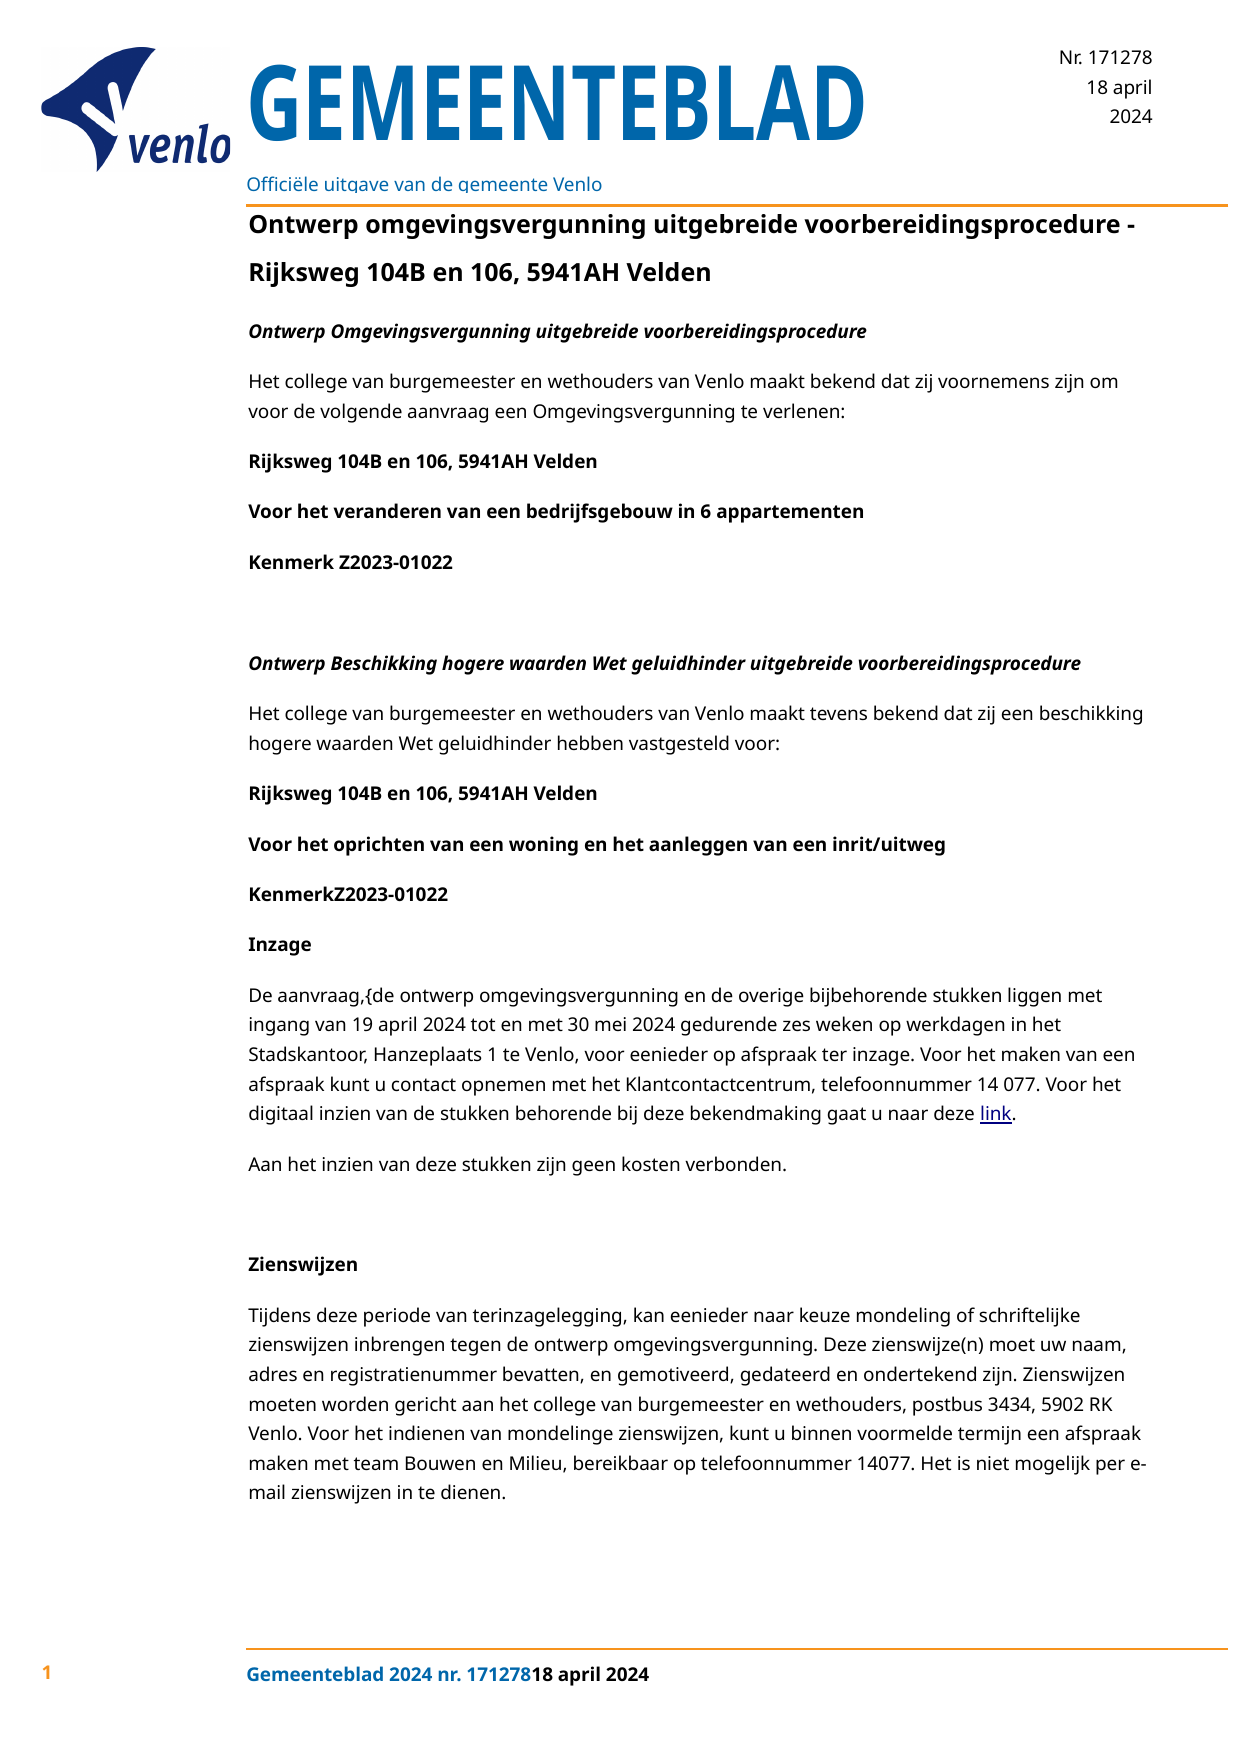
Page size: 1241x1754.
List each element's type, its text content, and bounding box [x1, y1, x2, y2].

text Inzage [248, 932, 1152, 957]
text Ontwerp omgevingsvergunning uitgebreide voorbereidingsprocedure - Rijksweg 104B en 106, 5941AH Velden [248, 207, 1152, 288]
text Rijksweg 104B en 106, 5941AH Velden [248, 448, 1152, 474]
text Voor het veranderen van een bedrijfsgebouw in 6 appartementen [248, 499, 1152, 524]
text Ontwerp Omgevingsvergunning uitgebreide voorbereidingsprocedure [248, 318, 1152, 344]
text Het college van burgemeester en wethouders van Venlo maakt tevens bekend dat zij een beschikking hogere waarden Wet geluidhinder hebben vastgesteld voor: [248, 700, 1152, 756]
text Voor het oprichten van een woning en het aanleggen van een inrit/uitweg [248, 831, 1152, 857]
text Ontwerp Beschikking hogere waarden Wet geluidhinder uitgebreide voorbereidingsprocedure [248, 650, 1152, 676]
text Zienswijzen [248, 1252, 1152, 1277]
text Het college van burgemeester en wethouders van Venlo maakt bekend dat zij voornemens zijn om voor de volgende aanvraag een Omgevingsvergunning te verlenen: [248, 368, 1152, 424]
text Rijksweg 104B en 106, 5941AH Velden [248, 780, 1152, 806]
text KenmerkZ2023-01022 [248, 881, 1152, 907]
text Aan het inzien van deze stukken zijn geen kosten verbonden. [248, 1151, 1152, 1177]
text De aanvraag,{de ontwerp omgevingsvergunning en de overige bijbehorende stukken liggen met ingang van 19 april 2024 tot en met 30 mei 2024 gedurende zes weken op werkdagen in het Stadskantoor, Hanzeplaats 1 te Venlo, voor eenieder op afspraak ter inzage. Voor het maken van een afspraak kunt u contact opnemen met het Klantcontactcentrum, telefoonnummer 14 077. Voor het digitaal inzien van de stukken behorende bij deze bekendmaking gaat u naar deze link. [248, 982, 1152, 1126]
picture [41, 47, 231, 172]
text Kenmerk Z2023-01022 [248, 549, 1152, 575]
text Tijdens deze periode van terinzagelegging, kan eenieder naar keuze mondeling of schriftelijke zienswijzen inbrengen tegen de ontwerp omgevingsvergunning. Deze zienswijze(n) moet uw naam, adres en registratienummer bevatten, en gemotiveerd, gedateerd en ondertekend zijn. Zienswijzen moeten worden gericht aan het college van burgemeester en wethouders, postbus 3434, 5902 RK Venlo. Voor het indienen van mondelinge zienswijzen, kunt u binnen voormelde termijn een afspraak maken met team Bouwen en Milieu, bereikbaar op telefoonnummer 14077. Het is niet mogelijk per e-mail zienswijzen in te dienen. [248, 1302, 1152, 1505]
